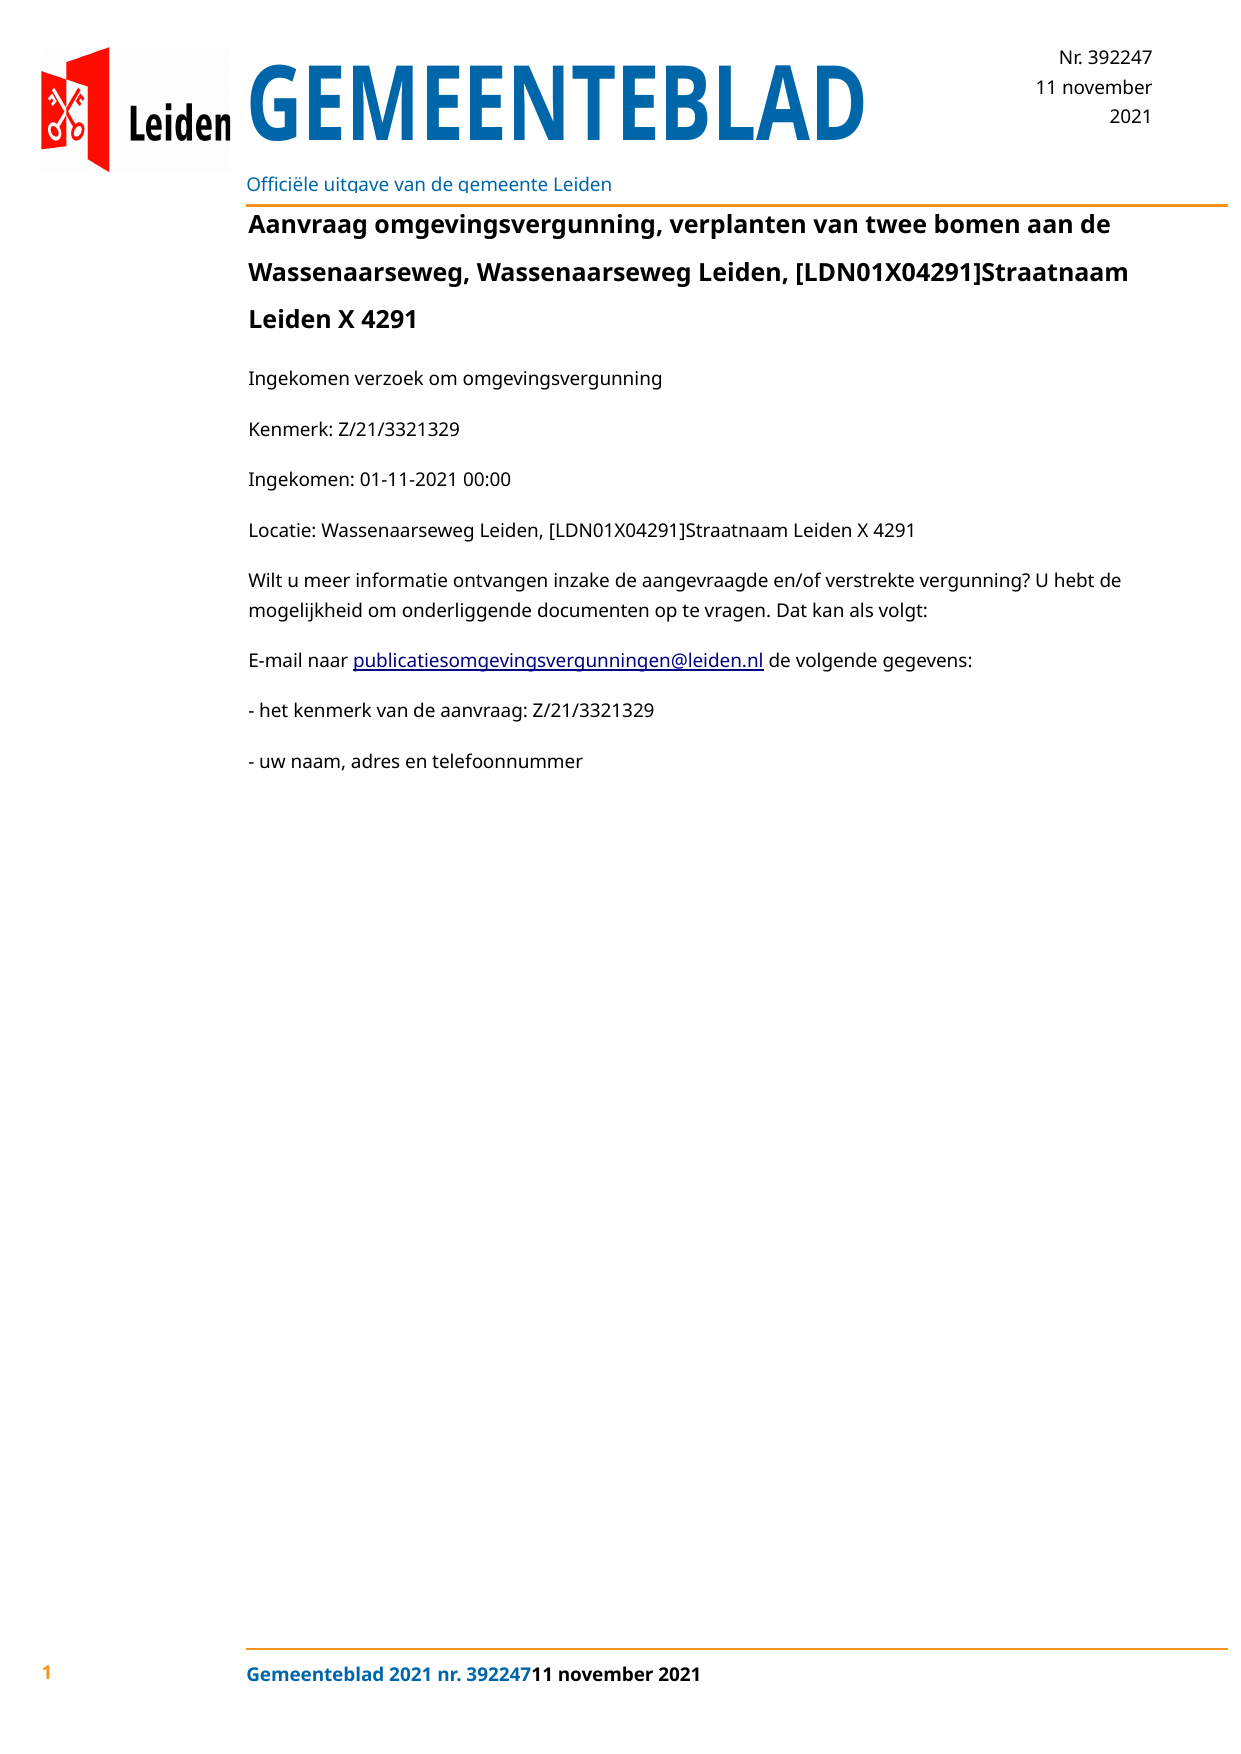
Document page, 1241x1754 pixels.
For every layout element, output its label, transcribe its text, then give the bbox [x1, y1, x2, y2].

text - uw naam, adres en telefoonnummer [248, 748, 1152, 774]
text E-mail naar publicatiesomgevingsvergunningen@leiden.nl de volgende gegevens: [248, 647, 1152, 673]
text Aanvraag omgevingsvergunning, verplanten van twee bomen aan de Wassenaarseweg, Wassenaarseweg Leiden, [LDN01X04291]Straatnaam Leiden X 4291 [248, 207, 1152, 336]
text Kenmerk: Z/21/3321329 [248, 416, 1152, 442]
text Locatie: Wassenaarseweg Leiden, [LDN01X04291]Straatnaam Leiden X 4291 [248, 517, 1152, 542]
text Ingekomen verzoek om omgevingsvergunning [248, 366, 1152, 391]
text Ingekomen: 01-11-2021 00:00 [248, 466, 1152, 492]
picture [41, 47, 231, 172]
text Wilt u meer informatie ontvangen inzake de aangevraagde en/of verstrekte vergunning? U hebt de mogelijkheid om onderliggende documenten op te vragen. Dat kan als volgt: [248, 567, 1152, 622]
text - het kenmerk van de aanvraag: Z/21/3321329 [248, 698, 1152, 723]
